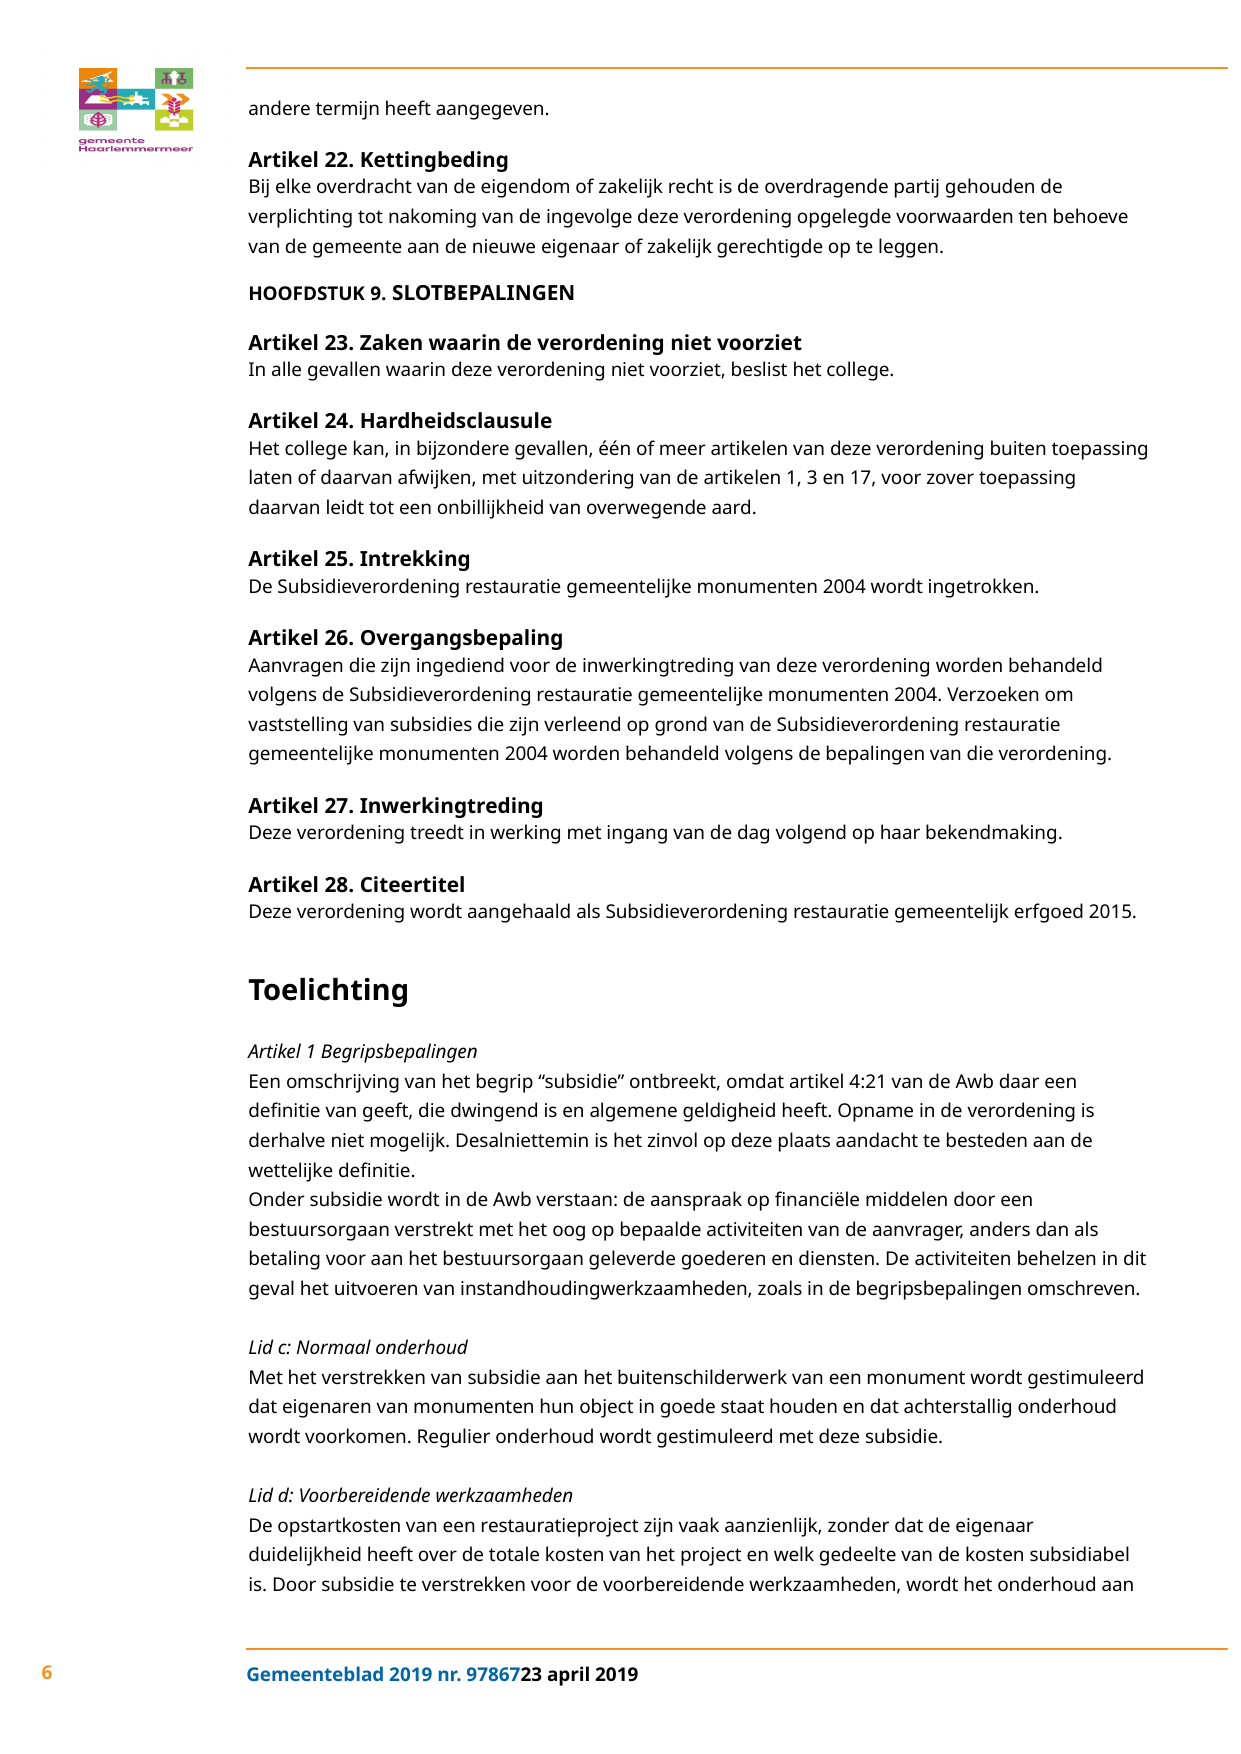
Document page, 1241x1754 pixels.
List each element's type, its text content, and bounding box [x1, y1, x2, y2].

text De opstartkosten van een restauratieproject zijn vaak aanzienlijk, zonder dat de eigenaar duidelijkheid heeft over de totale kosten van het project en welk gedeelte van de kosten subsidiabel is. Door subsidie te verstrekken voor de voorbereidende werkzaamheden, wordt het onderhoud aan [248, 1512, 1152, 1597]
text In alle gevallen waarin deze verordening niet voorziet, beslist het college. [248, 356, 1152, 382]
text Artikel 26. Overgangsbepaling [248, 623, 1152, 652]
text Artikel 24. Hardheidsclausule [248, 407, 1152, 435]
text andere termijn heeft aangegeven. [248, 95, 1152, 121]
text Artikel 1 Begripsbepalingen [248, 1038, 1152, 1064]
text Met het verstrekken van subsidie aan het buitenschilderwerk van een monument wordt gestimuleerd dat eigenaren van monumenten hun object in goede staat houden en dat achterstallig onderhoud wordt voorkomen. Regulier onderhoud wordt gestimuleerd met deze subsidie. [248, 1364, 1152, 1449]
text Artikel 27. Inwerkingtreding [248, 791, 1152, 819]
picture [41, 47, 231, 172]
text Het college kan, in bijzondere gevallen, één of meer artikelen van deze verordening buiten toepassing laten of daarvan afwijken, met uitzondering van de artikelen 1, 3 en 17, voor zover toepassing daarvan leidt tot een onbillijkheid van overwegende aard. [248, 435, 1152, 520]
text Deze verordening wordt aangehaald als Subsidieverordening restauratie gemeentelijk erfgoed 2015. [248, 898, 1152, 924]
text Bij elke overdracht van de eigendom of zakelijk recht is de overdragende partij gehouden de verplichting tot nakoming van de ingevolge deze verordening opgelegde voorwaarden ten behoeve van de gemeente aan de nieuwe eigenaar of zakelijk gerechtigde op te leggen. [248, 174, 1152, 258]
text Deze verordening treedt in werking met ingang van de dag volgend op haar bekendmaking. [248, 819, 1152, 845]
text Lid d: Voorbereidende werkzaamheden [248, 1482, 1152, 1508]
text Onder subsidie wordt in de Awb verstaan: de aanspraak op financiële middelen door een bestuursorgaan verstrekt met het oog op bepaalde activiteiten van de aanvrager, anders dan als betaling voor aan het bestuursorgaan geleverde goederen en diensten. De activiteiten behelzen in dit geval het uitvoeren van instandhoudingwerkzaamheden, zoals in de begripsbepalingen omschreven. [248, 1186, 1152, 1301]
text Artikel 22. Kettingbeding [248, 145, 1152, 174]
text Artikel 23. Zaken waarin de verordening niet voorziet [248, 328, 1152, 356]
text Lid c: Normaal onderhoud [248, 1334, 1152, 1360]
text Artikel 25. Intrekking [248, 544, 1152, 573]
text HOOFDSTUK 9. SLOTBEPALINGEN [248, 278, 1152, 307]
text Toelichting [248, 970, 1152, 1009]
text Een omschrijving van het begrip “subsidie” ontbreekt, omdat artikel 4:21 van de Awb daar een definitie van geeft, die dwingend is en algemene geldigheid heeft. Opname in de verordening is derhalve niet mogelijk. Desalniettemin is het zinvol op deze plaats aandacht te besteden aan de wettelijke definitie. [248, 1068, 1152, 1183]
text Aanvragen die zijn ingediend voor de inwerkingtreding van deze verordening worden behandeld volgens de Subsidieverordening restauratie gemeentelijke monumenten 2004. Verzoeken om vaststelling van subsidies die zijn verleend op grond van de Subsidieverordening restauratie gemeentelijke monumenten 2004 worden behandeld volgens de bepalingen van die verordening. [248, 652, 1152, 766]
text De Subsidieverordening restauratie gemeentelijke monumenten 2004 wordt ingetrokken. [248, 573, 1152, 599]
text Artikel 28. Citeertitel [248, 870, 1152, 898]
